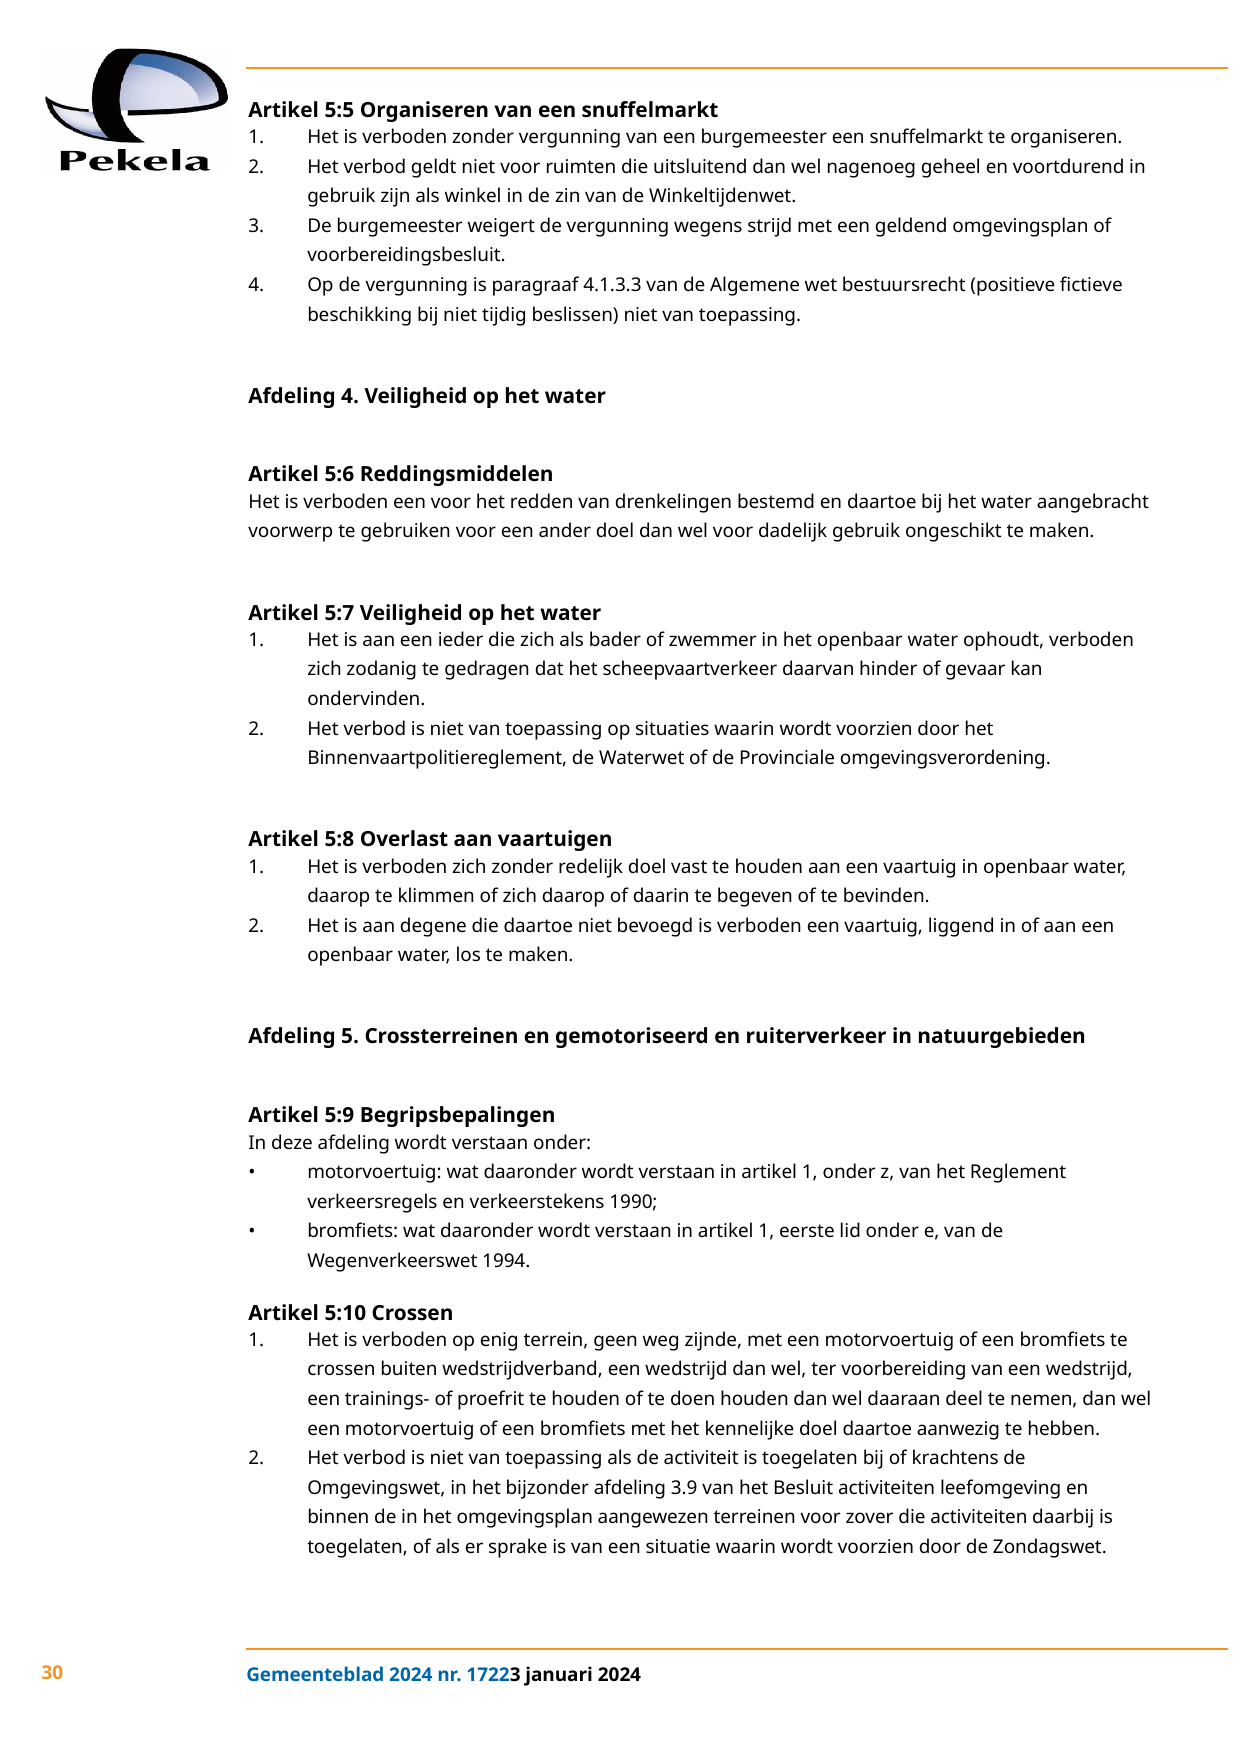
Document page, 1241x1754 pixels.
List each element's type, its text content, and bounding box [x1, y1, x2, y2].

text Artikel 5:5 Organiseren van een snuffelmarkt [248, 95, 1152, 123]
list Het verbod geldt niet voor ruimten die uitsluitend dan wel nagenoeg geheel en voortdurend in gebruik zijn als winkel in de zin van de Winkeltijdenwet. [248, 153, 1152, 208]
list Het verbod is niet van toepassing als de activiteit is toegelaten bij of krachtens de Omgevingswet, in het bijzonder afdeling 3.9 van het Besluit activiteiten leefomgeving en binnen de in het omgevingsplan aangewezen terreinen voor zover die activiteiten daarbij is toegelaten, of als er sprake is van een situatie waarin wordt voorzien door de Zondagswet. [248, 1444, 1152, 1559]
text Afdeling 5. Crossterreinen en gemotoriseerd en ruiterverkeer in natuurgebieden [248, 1022, 1152, 1050]
list De burgemeester weigert de vergunning wegens strijd met een geldend omgevingsplan of voorbereidingsbesluit. [248, 212, 1152, 267]
picture [41, 47, 231, 172]
text Het is verboden een voor het redden van drenkelingen bestemd en daartoe bij het water aangebracht voorwerp te gebruiken voor een ander doel dan wel voor dadelijk gebruik ongeschikt te maken. [248, 488, 1152, 543]
list Het is aan degene die daartoe niet bevoegd is verboden een vaartuig, liggend in of aan een openbaar water, los te maken. [248, 912, 1152, 967]
list Op de vergunning is paragraaf 4.1.3.3 van de Algemene wet bestuursrecht (positieve fictieve beschikking bij niet tijdig beslissen) niet van toepassing. [248, 271, 1152, 326]
list Het is verboden op enig terrein, geen weg zijnde, met een motorvoertuig of een bromfiets te crossen buiten wedstrijdverband, een wedstrijd dan wel, ter voorbereiding van een wedstrijd, een trainings- of proefrit te houden of te doen houden dan wel daaraan deel te nemen, dan wel een motorvoertuig of een bromfiets met het kennelijke doel daartoe aanwezig te hebben. [248, 1326, 1152, 1441]
text Artikel 5:9 Begripsbepalingen [248, 1100, 1152, 1129]
list Het verbod is niet van toepassing op situaties waarin wordt voorzien door het Binnenvaartpolitiereglement, de Waterwet of de Provinciale omgevingsverordening. [248, 715, 1152, 770]
list Het is aan een ieder die zich als bader of zwemmer in het openbaar water ophoudt, verboden zich zodanig te gedragen dat het scheepvaartverkeer daarvan hinder of gevaar kan ondervinden. [248, 626, 1152, 711]
list Het is verboden zonder vergunning van een burgemeester een snuffelmarkt te organiseren. [248, 123, 1152, 149]
text Artikel 5:10 Crossen [248, 1298, 1152, 1326]
text Artikel 5:6 Reddingsmiddelen [248, 459, 1152, 488]
text In deze afdeling wordt verstaan onder: [248, 1129, 1152, 1154]
text Artikel 5:8 Overlast aan vaartuigen [248, 824, 1152, 853]
list bromfiets: wat daaronder wordt verstaan in artikel 1, eerste lid onder e, van de Wegenverkeerswet 1994. [248, 1218, 1152, 1273]
text Afdeling 4. Veiligheid op het water [248, 381, 1152, 409]
list motorvoertuig: wat daaronder wordt verstaan in artikel 1, onder z, van het Reglement verkeersregels en verkeerstekens 1990; [248, 1158, 1152, 1214]
list Het is verboden zich zonder redelijk doel vast te houden aan een vaartuig in openbaar water, daarop te klimmen of zich daarop of daarin te begeven of te bevinden. [248, 853, 1152, 908]
text Artikel 5:7 Veiligheid op het water [248, 598, 1152, 626]
